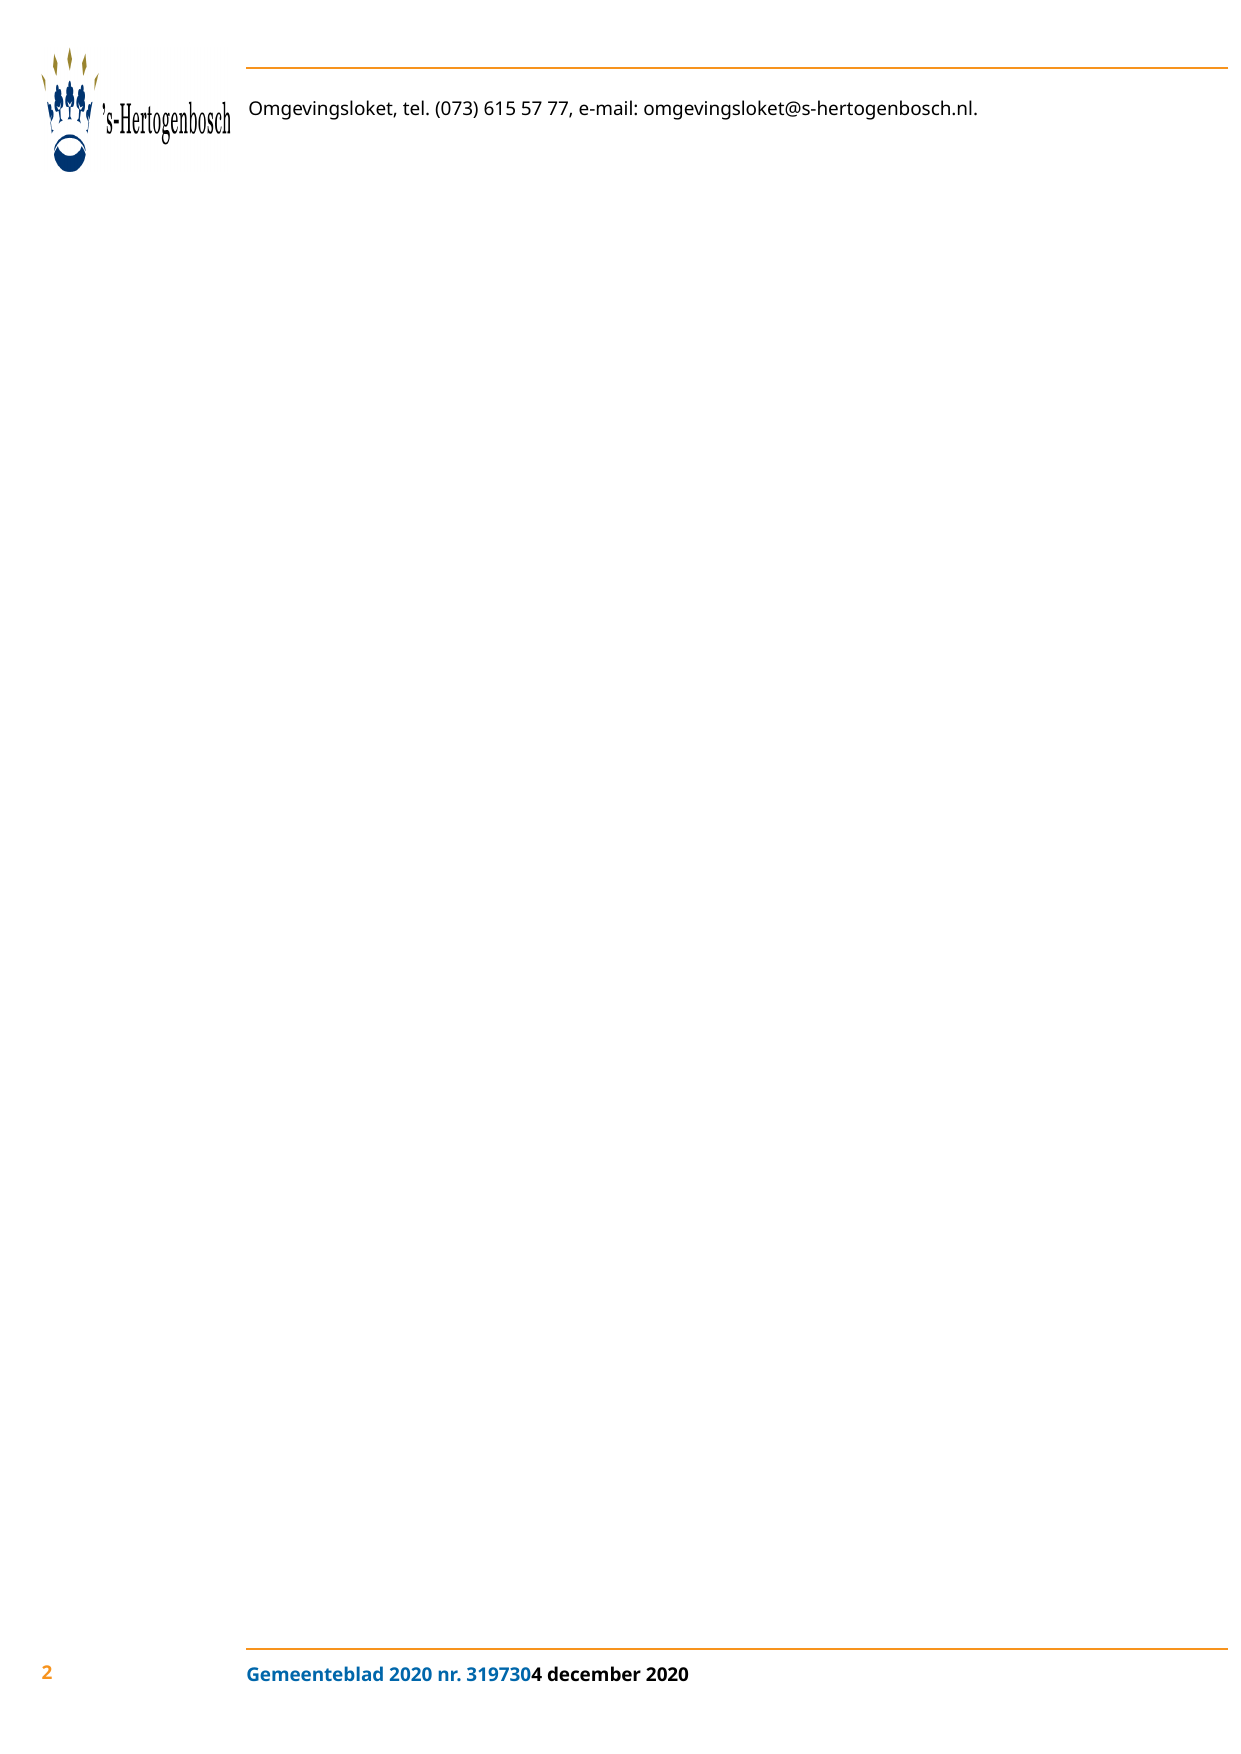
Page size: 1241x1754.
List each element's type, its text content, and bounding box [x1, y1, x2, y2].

picture [41, 47, 231, 172]
text Omgevingsloket, tel. (073) 615 57 77, e-mail: omgevingsloket@s-hertogenbosch.nl. [248, 95, 1152, 121]
